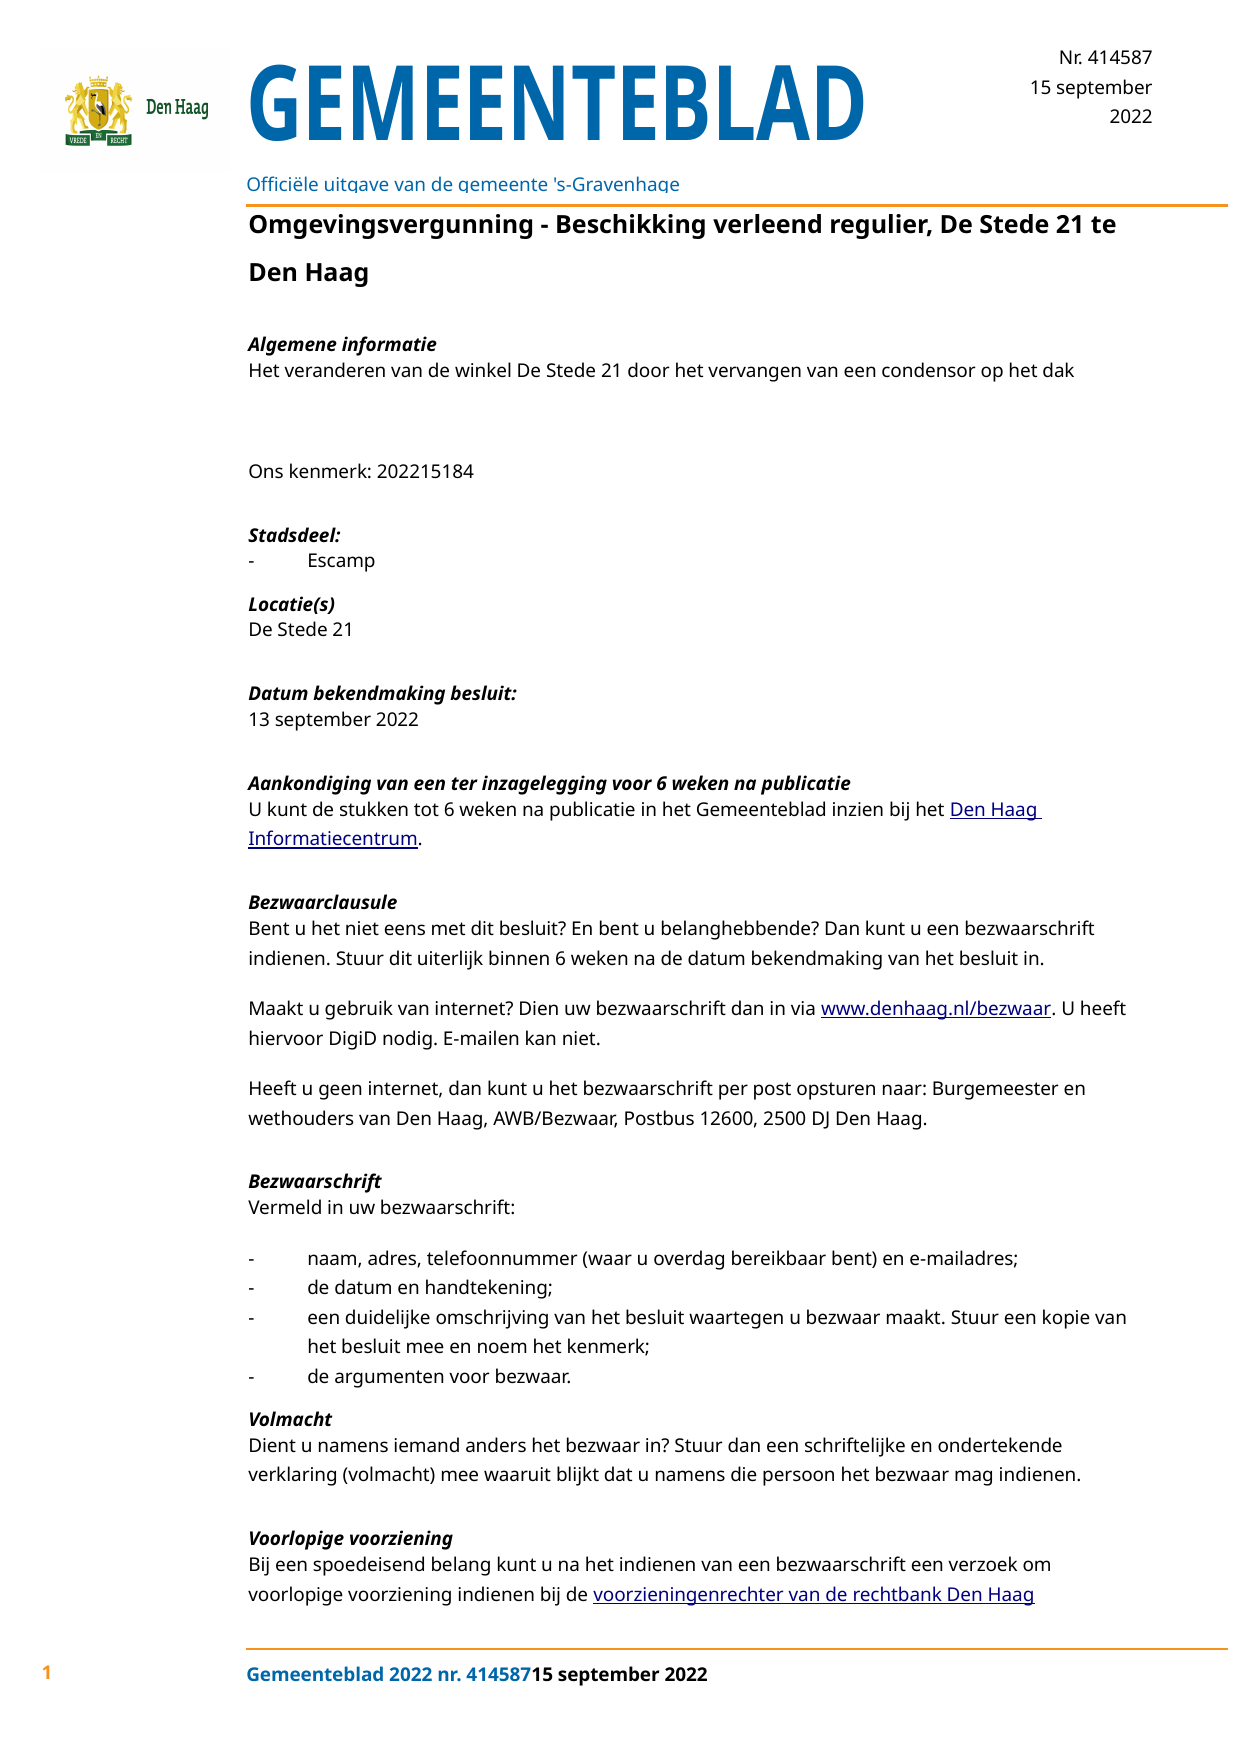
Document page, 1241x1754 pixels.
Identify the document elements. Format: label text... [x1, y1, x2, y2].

text Locatie(s) [248, 591, 1152, 617]
text Maakt u gebruik van internet? Dien uw bezwaarschrift dan in via www.denhaag.nl/bezwaar. U heeft hiervoor DigiD nodig. E-mailen kan niet. [248, 995, 1152, 1051]
list naam, adres, telefoonnummer (waar u overdag bereikbaar bent) en e-mailadres; [248, 1245, 1152, 1271]
picture [41, 47, 231, 172]
text Vermeld in uw bezwaarschrift: [248, 1194, 1152, 1220]
text Dient u namens iemand anders het bezwaar in? Stuur dan een schriftelijke en ondertekende verklaring (volmacht) mee waaruit blijkt dat u namens die persoon het bezwaar mag indienen. [248, 1432, 1152, 1487]
text 13 september 2022 [248, 706, 1152, 732]
text Bezwaarschrift [248, 1169, 1152, 1194]
text Het veranderen van de winkel De Stede 21 door het vervangen van een condensor op het dak [248, 357, 1152, 383]
text Ons kenmerk: 202215184 [248, 458, 1152, 484]
text Algemene informatie [248, 331, 1152, 357]
text U kunt de stukken tot 6 weken na publicatie in het Gemeenteblad inzien bij het Den Haag Informatiecentrum. [248, 796, 1152, 851]
text Omgevingsvergunning - Beschikking verleend regulier, De Stede 21 te Den Haag [248, 207, 1152, 288]
list Escamp [248, 548, 1152, 573]
text Aankondiging van een ter inzagelegging voor 6 weken na publicatie [248, 770, 1152, 796]
list een duidelijke omschrijving van het besluit waartegen u bezwaar maakt. Stuur een kopie van het besluit mee en noem het kenmerk; [248, 1304, 1152, 1359]
text Bezwaarclausule [248, 889, 1152, 915]
text Stadsdeel: [248, 522, 1152, 548]
list de datum en handtekening; [248, 1274, 1152, 1300]
text Datum bekendmaking besluit: [248, 681, 1152, 706]
text Volmacht [248, 1406, 1152, 1432]
text Voorlopige voorziening [248, 1526, 1152, 1551]
list de argumenten voor bezwaar. [248, 1363, 1152, 1389]
text Bent u het niet eens met dit besluit? En bent u belanghebbende? Dan kunt u een bezwaarschrift indienen. Stuur dit uiterlijk binnen 6 weken na de datum bekendmaking van het besluit in. [248, 915, 1152, 971]
text Heeft u geen internet, dan kunt u het bezwaarschrift per post opsturen naar: Burgemeester en wethouders van Den Haag, AWB/Bezwaar, Postbus 12600, 2500 DJ Den Haag. [248, 1075, 1152, 1131]
text Bij een spoedeisend belang kunt u na het indienen van een bezwaarschrift een verzoek om voorlopige voorziening indienen bij de voorzieningenrechter van de rechtbank Den Haag [248, 1551, 1152, 1607]
text De Stede 21 [248, 617, 1152, 642]
